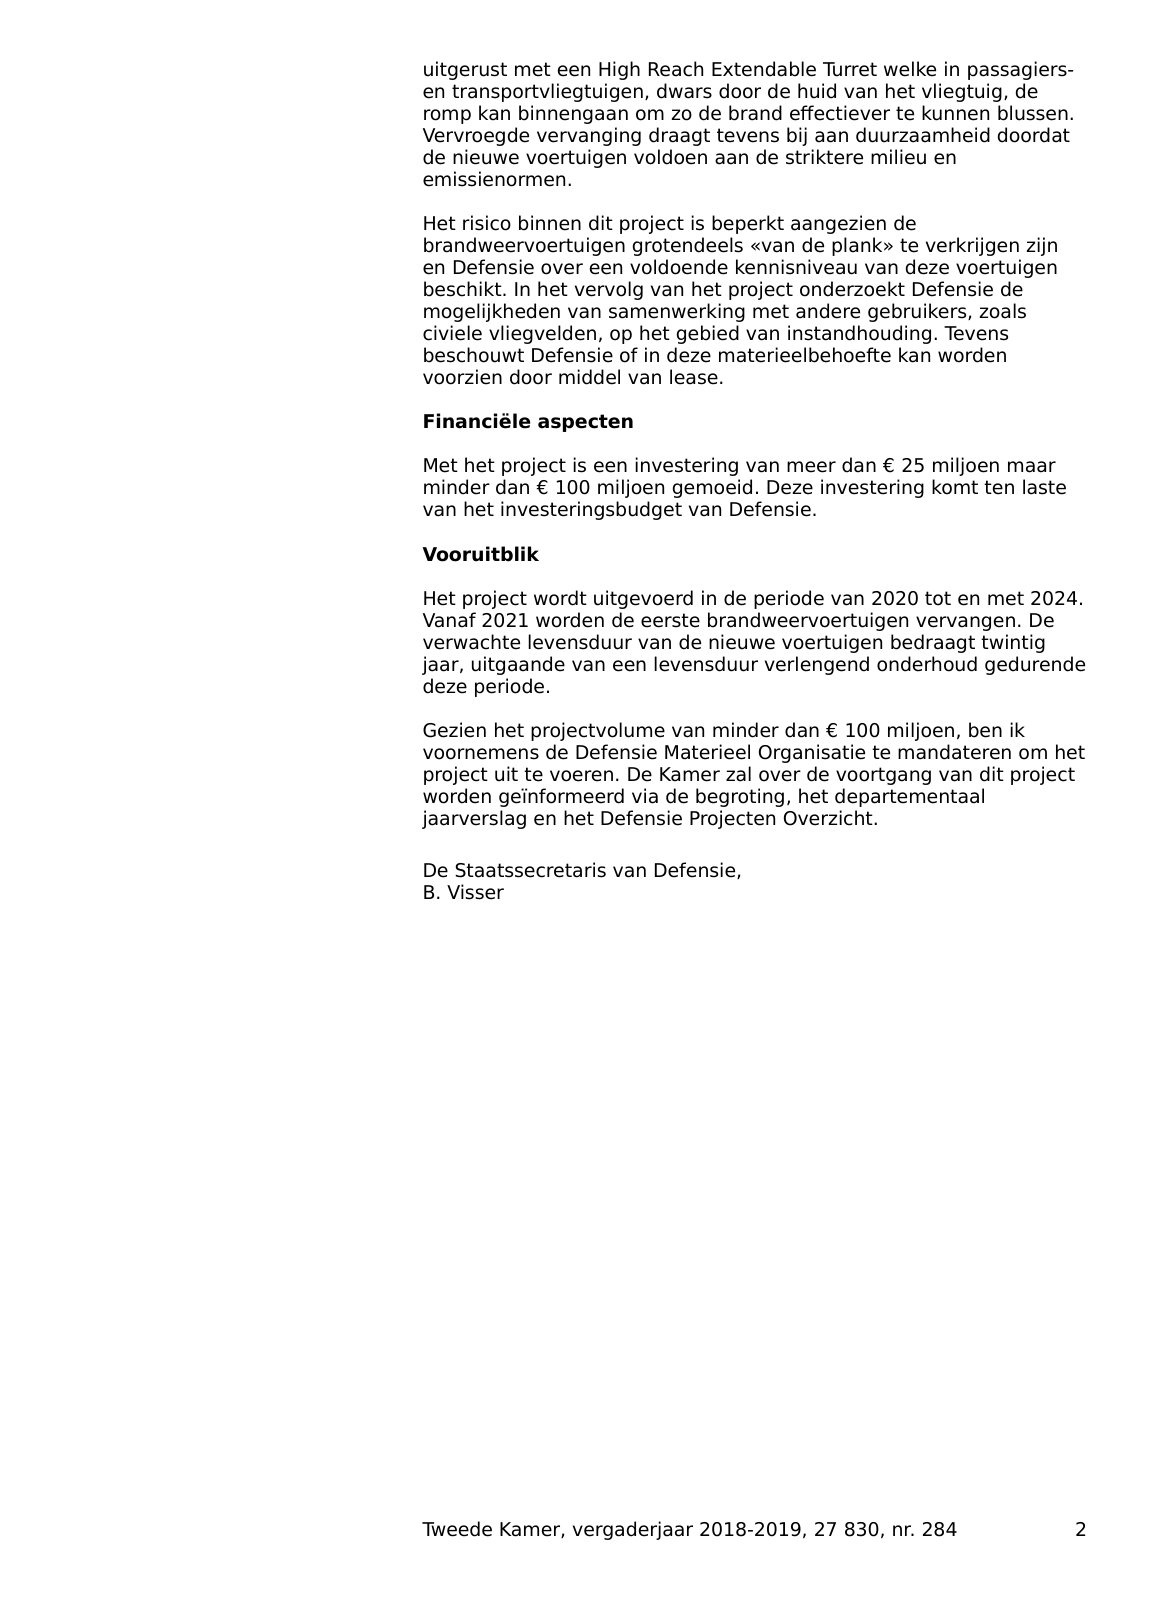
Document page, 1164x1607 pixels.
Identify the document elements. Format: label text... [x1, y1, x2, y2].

text Met het project is een investering van meer dan € 25 miljoen maar minder dan € 100 miljoen gemoeid. Deze investering komt ten laste van het investeringsbudget van Defensie. [422, 455, 1087, 521]
subtitle Vooruitblik [422, 543, 1087, 565]
text Het risico binnen dit project is beperkt aangezien de brandweervoertuigen grotendeels «van de plank» te verkrijgen zijn en Defensie over een voldoende kennisniveau van deze voertuigen beschikt. In het vervolg van het project onderzoekt Defensie de mogelijkheden van samenwerking met andere gebruikers, zoals civiele vliegvelden, op het gebied van instandhouding. Tevens beschouwt Defensie of in deze materieelbehoefte kan worden voorzien door middel van lease. [422, 213, 1087, 389]
subtitle Financiële aspecten [422, 411, 1087, 433]
text Het project wordt uitgevoerd in de periode van 2020 tot en met 2024. Vanaf 2021 worden de eerste brandweervoertuigen vervangen. De verwachte levensduur van de nieuwe voertuigen bedraagt twintig jaar, uitgaande van een levensduur verlengend onderhoud gedurende deze periode. [422, 588, 1087, 697]
text Gezien het projectvolume van minder dan € 100 miljoen, ben ik voornemens de Defensie Materieel Organisatie te mandateren om het project uit te voeren. De Kamer zal over de voortgang van dit project worden geïnformeerd via de begroting, het departementaal jaarverslag en het Defensie Projecten Overzicht. [422, 720, 1087, 829]
text uitgerust met een High Reach Extendable Turret welke in passagiers- en transportvliegtuigen, dwars door de huid van het vliegtuig, de romp kan binnengaan om zo de brand effectiever te kunnen blussen. Vervroegde vervanging draagt tevens bij aan duurzaamheid doordat de nieuwe voertuigen voldoen aan de striktere milieu en emissienormen. [422, 59, 1087, 191]
text De Staatssecretaris van Defensie, B. Visser [422, 859, 1087, 903]
